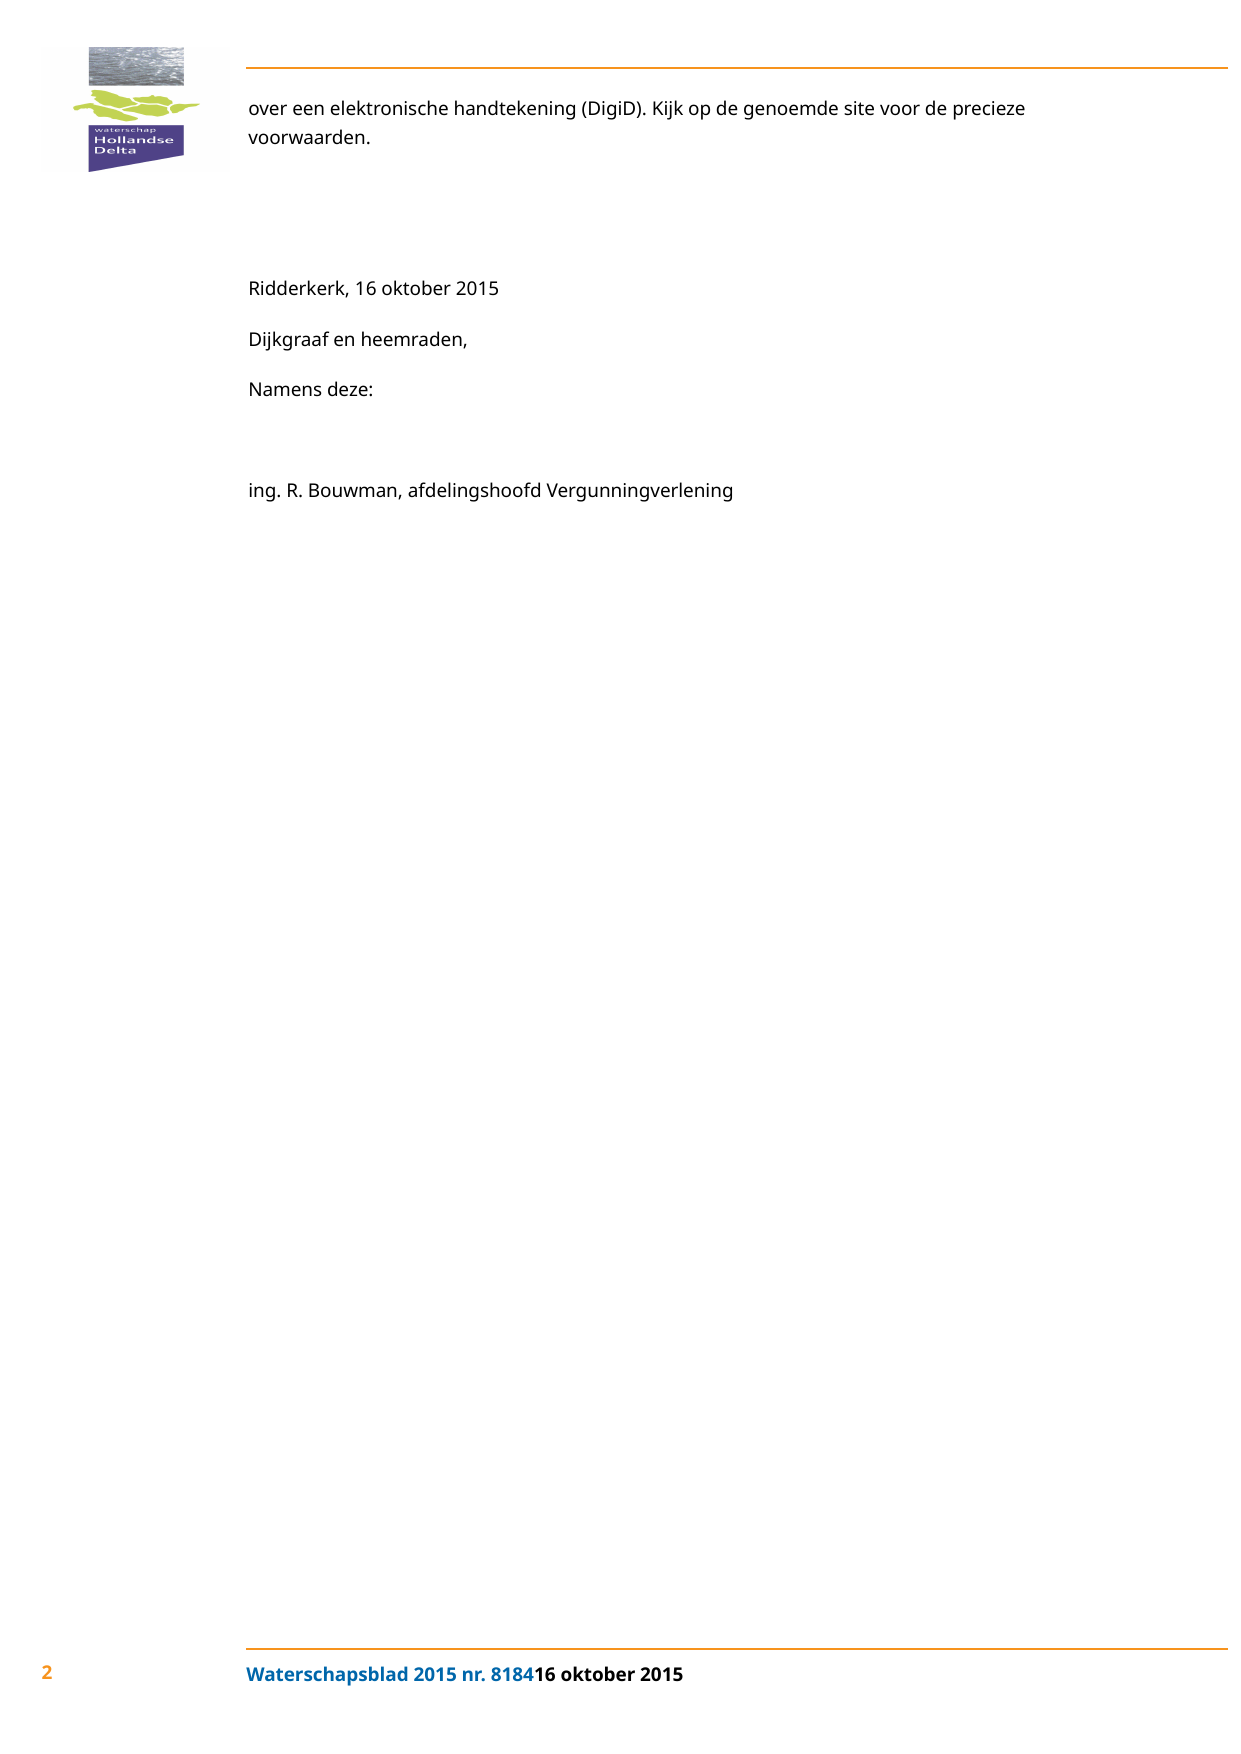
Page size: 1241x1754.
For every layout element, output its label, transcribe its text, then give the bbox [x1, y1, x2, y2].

text ing. R. Bouwman, afdelingshoofd Vergunningverlening [248, 477, 1152, 503]
picture [41, 47, 231, 172]
text Dijkgraaf en heemraden, [248, 326, 1152, 352]
text over een elektronische handtekening (DigiD). Kijk op de genoemde site voor de precieze voorwaarden. [248, 95, 1152, 150]
text Namens deze: [248, 376, 1152, 402]
text Ridderkerk, 16 oktober 2015 [248, 276, 1152, 301]
